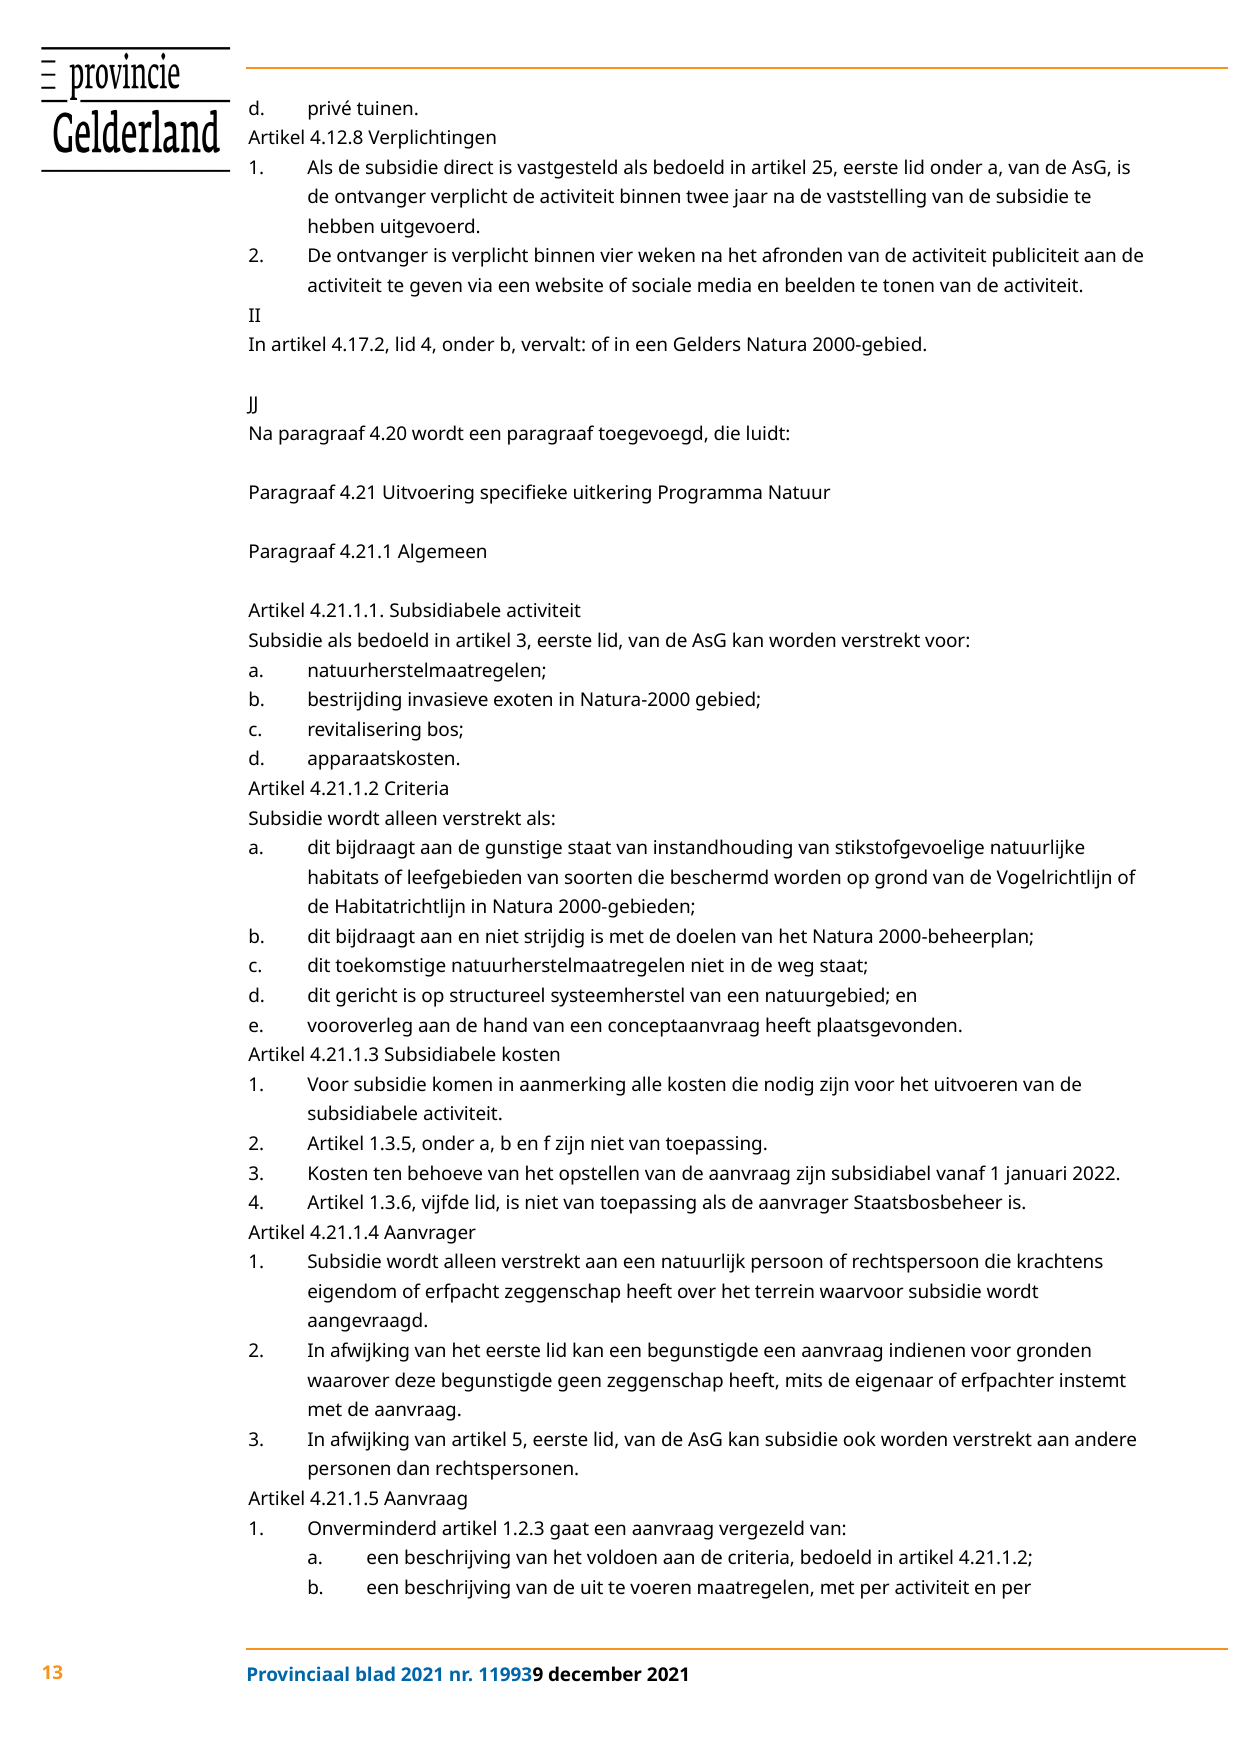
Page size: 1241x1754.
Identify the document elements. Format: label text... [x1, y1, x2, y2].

text Artikel 4.21.1.2 Criteria [248, 775, 1152, 801]
text Artikel 4.21.1.3 Subsidiabele kosten [248, 1041, 1152, 1067]
list privé tuinen. [248, 95, 1152, 121]
list apparaatskosten. [248, 746, 1152, 771]
list dit bijdraagt aan en niet strijdig is met de doelen van het Natura 2000-beheerplan; [248, 923, 1152, 949]
list dit bijdraagt aan de gunstige staat van instandhouding van stikstofgevoelige natuurlijke habitats of leefgebieden van soorten die beschermd worden op grond van de Vogelrichtlijn of de Habitatrichtlijn in Natura 2000-gebieden; [248, 834, 1152, 919]
list De ontvanger is verplicht binnen vier weken na het afronden van de activiteit publiciteit aan de activiteit te geven via een website of sociale media en beelden te tonen van de activiteit. [248, 243, 1152, 298]
list In afwijking van artikel 5, eerste lid, van de AsG kan subsidie ook worden verstrekt aan andere personen dan rechtspersonen. [248, 1426, 1152, 1481]
list Artikel 1.3.5, onder a, b en f zijn niet van toepassing. [248, 1130, 1152, 1156]
text Artikel 4.21.1.5 Aanvraag [248, 1485, 1152, 1511]
list natuurherstelmaatregelen; [248, 657, 1152, 683]
list vooroverleg aan de hand van een conceptaanvraag heeft plaatsgevonden. [248, 1012, 1152, 1038]
text Artikel 4.21.1.1. Subsidiabele activiteit [248, 598, 1152, 623]
text JJ [248, 391, 1152, 416]
list Voor subsidie komen in aanmerking alle kosten die nodig zijn voor het uitvoeren van de subsidiabele activiteit. [248, 1071, 1152, 1126]
picture [41, 47, 231, 172]
list een beschrijving van het voldoen aan de criteria, bedoeld in artikel 4.21.1.2; [307, 1544, 1152, 1570]
list dit toekomstige natuurherstelmaatregelen niet in de weg staat; [248, 953, 1152, 978]
text Na paragraaf 4.20 wordt een paragraaf toegevoegd, die luidt: [248, 420, 1152, 446]
list dit gericht is op structureel systeemherstel van een natuurgebied; en [248, 982, 1152, 1008]
list een beschrijving van de uit te voeren maatregelen, met per activiteit en per [307, 1574, 1152, 1600]
list Subsidie wordt alleen verstrekt aan een natuurlijk persoon of rechtspersoon die krachtens eigendom of erfpacht zeggenschap heeft over het terrein waarvoor subsidie wordt aangevraagd. [248, 1248, 1152, 1333]
list Onverminderd artikel 1.2.3 gaat een aanvraag vergezeld van: [248, 1515, 1152, 1541]
list bestrijding invasieve exoten in Natura-2000 gebied; [248, 686, 1152, 712]
list In afwijking van het eerste lid kan een begunstigde een aanvraag indienen voor gronden waarover deze begunstigde geen zeggenschap heeft, mits de eigenaar of erfpachter instemt met de aanvraag. [248, 1337, 1152, 1422]
list Artikel 1.3.6, vijfde lid, is niet van toepassing als de aanvrager Staatsbosbeheer is. [248, 1189, 1152, 1215]
text Paragraaf 4.21.1 Algemeen [248, 538, 1152, 564]
text Paragraaf 4.21 Uitvoering specifieke uitkering Programma Natuur [248, 479, 1152, 505]
list Kosten ten behoeve van het opstellen van de aanvraag zijn subsidiabel vanaf 1 januari 2022. [248, 1160, 1152, 1186]
list revitalisering bos; [248, 716, 1152, 742]
text II [248, 302, 1152, 328]
text Subsidie als bedoeld in artikel 3, eerste lid, van de AsG kan worden verstrekt voor: [248, 627, 1152, 653]
text In artikel 4.17.2, lid 4, onder b, vervalt: of in een Gelders Natura 2000-gebied. [248, 331, 1152, 357]
text Artikel 4.21.1.4 Aanvrager [248, 1219, 1152, 1245]
list Als de subsidie direct is vastgesteld als bedoeld in artikel 25, eerste lid onder a, van de AsG, is de ontvanger verplicht de activiteit binnen twee jaar na de vaststelling van de subsidie te hebben uitgevoerd. [248, 154, 1152, 239]
text Artikel 4.12.8 Verplichtingen [248, 124, 1152, 150]
text Subsidie wordt alleen verstrekt als: [248, 805, 1152, 831]
